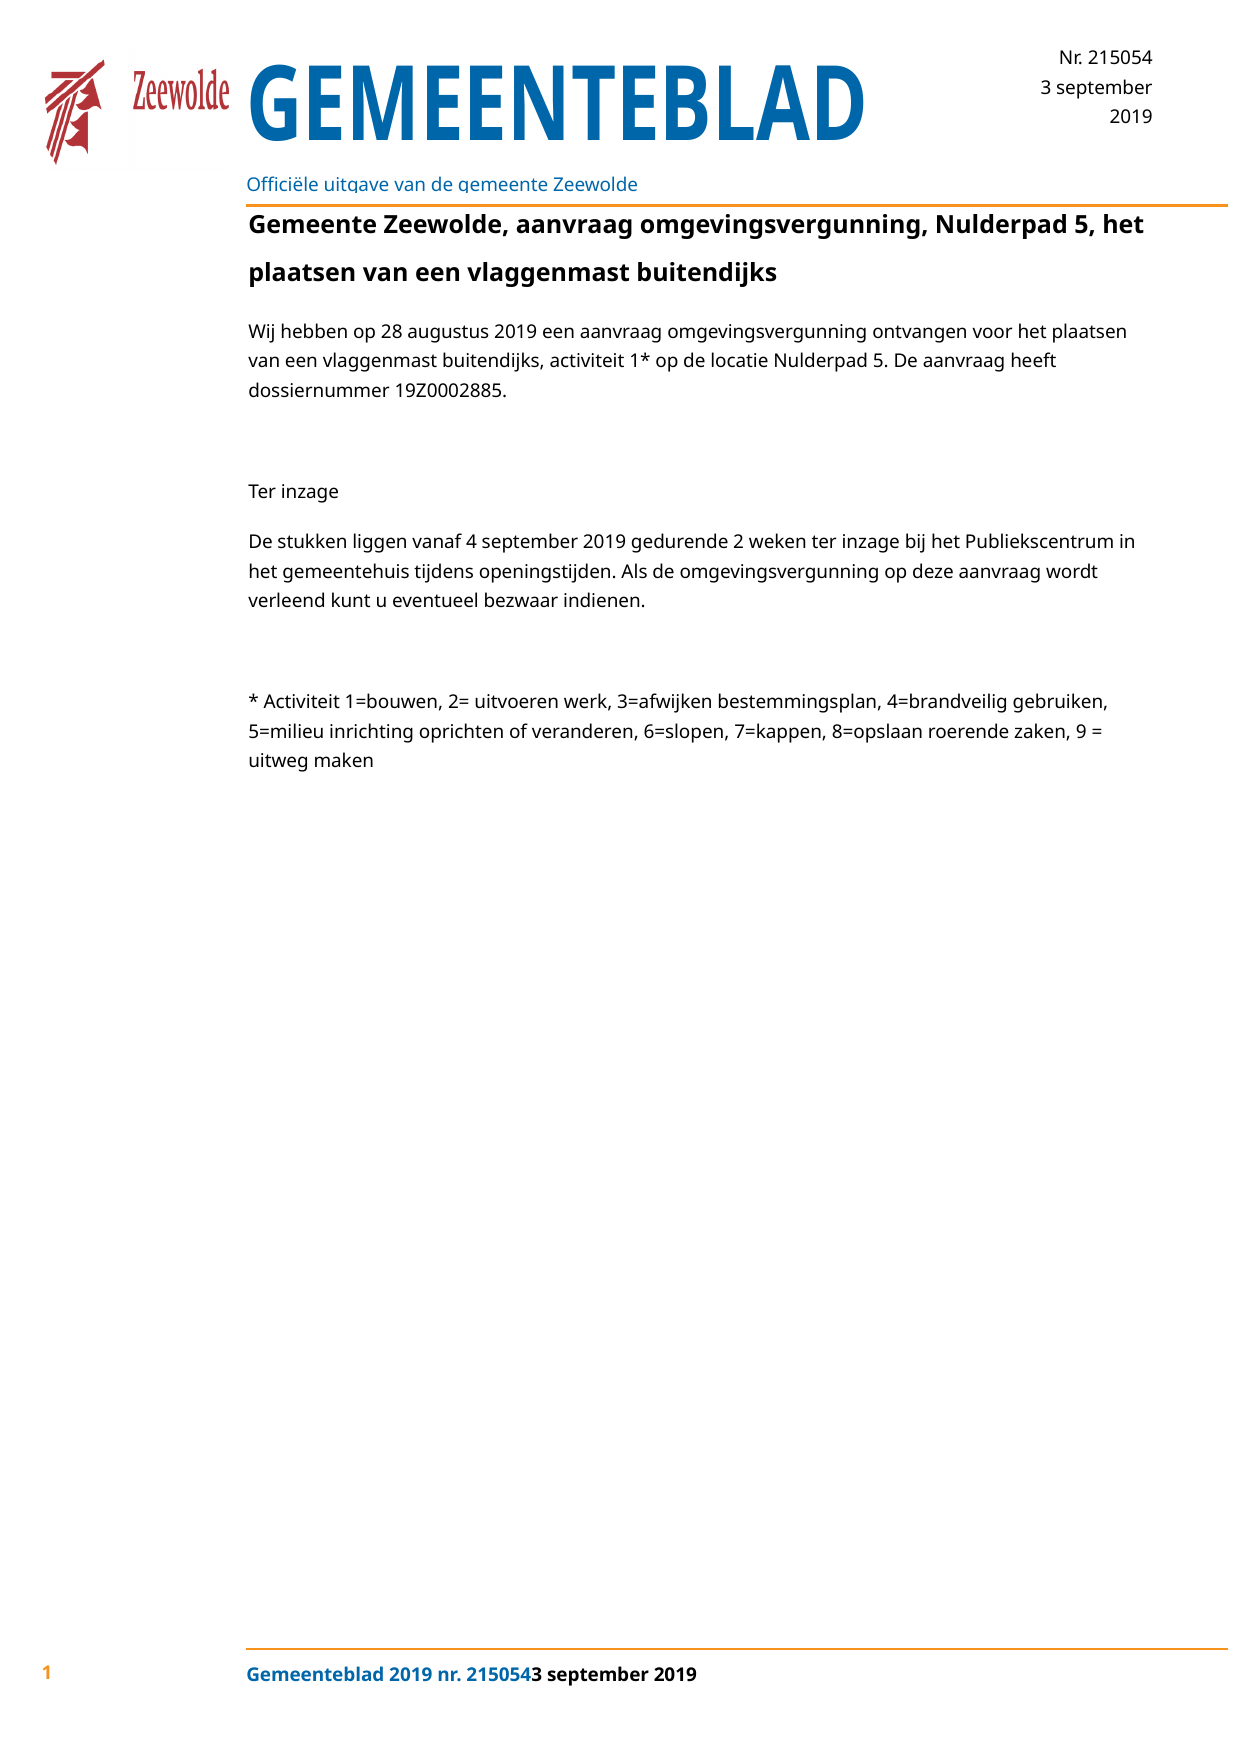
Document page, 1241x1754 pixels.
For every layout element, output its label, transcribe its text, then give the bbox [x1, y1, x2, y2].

text Ter inzage [248, 478, 1152, 504]
text * Activiteit 1=bouwen, 2= uitvoeren werk, 3=afwijken bestemmingsplan, 4=brandveilig gebruiken, 5=milieu inrichting oprichten of veranderen, 6=slopen, 7=kappen, 8=opslaan roerende zaken, 9 = uitweg maken [248, 688, 1152, 773]
text De stukken liggen vanaf 4 september 2019 gedurende 2 weken ter inzage bij het Publiekscentrum in het gemeentehuis tijdens openingstijden. Als de omgevingsvergunning op deze aanvraag wordt verleend kunt u eventueel bezwaar indienen. [248, 528, 1152, 613]
text Wij hebben op 28 augustus 2019 een aanvraag omgevingsvergunning ontvangen voor het plaatsen van een vlaggenmast buitendijks, activiteit 1* op de locatie Nulderpad 5. De aanvraag heeft dossiernummer 19Z0002885. [248, 318, 1152, 403]
picture [41, 47, 231, 172]
text Gemeente Zeewolde, aanvraag omgevingsvergunning, Nulderpad 5, het plaatsen van een vlaggenmast buitendijks [248, 207, 1152, 288]
